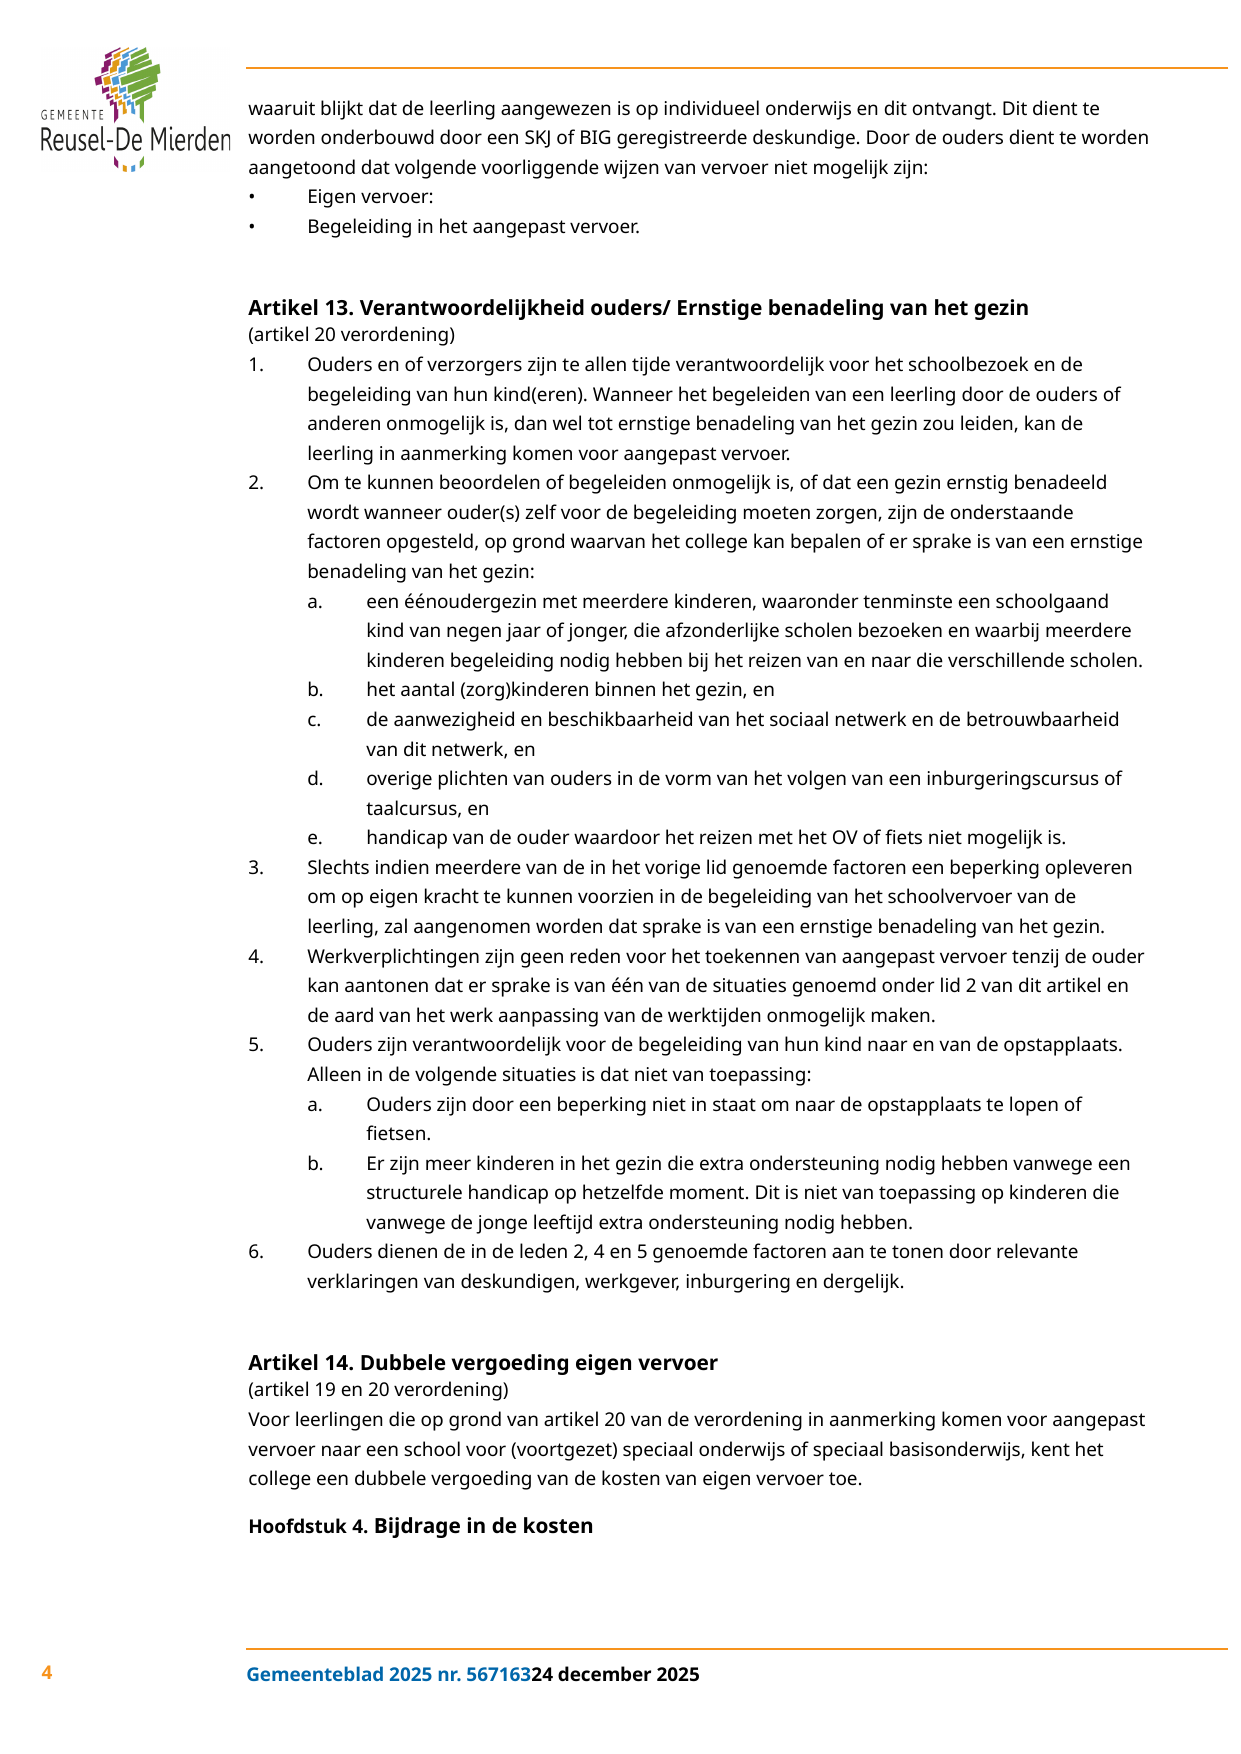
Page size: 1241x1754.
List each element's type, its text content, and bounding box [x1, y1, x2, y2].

list het aantal (zorg)kinderen binnen het gezin, en [307, 677, 1152, 702]
list Werkverplichtingen zijn geen reden voor het toekennen van aangepast vervoer tenzij de ouder kan aantonen dat er sprake is van één van de situaties genoemd onder lid 2 van dit artikel en de aard van het werk aanpassing van de werktijden onmogelijk maken. [248, 943, 1152, 1028]
list Begeleiding in het aangepast vervoer. [248, 213, 1152, 239]
list een éénoudergezin met meerdere kinderen, waaronder tenminste een schoolgaand kind van negen jaar of jonger, die afzonderlijke scholen bezoeken en waarbij meerdere kinderen begeleiding nodig hebben bij het reizen van en naar die verschillende scholen. [307, 588, 1152, 673]
list Ouders dienen de in de leden 2, 4 en 5 genoemde factoren aan te tonen door relevante verklaringen van deskundigen, werkgever, inburgering en dergelijk. [248, 1239, 1152, 1294]
text Voor leerlingen die op grond van artikel 20 van de verordening in aanmerking komen voor aangepast vervoer naar een school voor (voortgezet) speciaal onderwijs of speciaal basisonderwijs, kent het college een dubbele vergoeding van de kosten van eigen vervoer toe. [248, 1406, 1152, 1491]
list Ouders en of verzorgers zijn te allen tijde verantwoordelijk voor het schoolbezoek en de begeleiding van hun kind(eren). Wanneer het begeleiden van een leerling door de ouders of anderen onmogelijk is, dan wel tot ernstige benadeling van het gezin zou leiden, kan de leerling in aanmerking komen voor aangepast vervoer. [248, 351, 1152, 466]
text waaruit blijkt dat de leerling aangewezen is op individueel onderwijs en dit ontvangt. Dit dient te worden onderbouwd door een SKJ of BIG geregistreerde deskundige. Door de ouders dient te worden aangetoond dat volgende voorliggende wijzen van vervoer niet mogelijk zijn: [248, 95, 1152, 180]
text Artikel 13. Verantwoordelijkheid ouders/ Ernstige benadeling van het gezin [248, 293, 1152, 322]
list Eigen vervoer: [248, 183, 1152, 209]
text (artikel 19 en 20 verordening) [248, 1377, 1152, 1402]
list handicap van de ouder waardoor het reizen met het OV of fiets niet mogelijk is. [307, 824, 1152, 850]
text (artikel 20 verordening) [248, 322, 1152, 347]
text Hoofdstuk 4. Bijdrage in de kosten [248, 1511, 1152, 1539]
list Ouders zijn verantwoordelijk voor de begeleiding van hun kind naar en van de opstapplaats. Alleen in de volgende situaties is dat niet van toepassing: [248, 1032, 1152, 1087]
list de aanwezigheid en beschikbaarheid van het sociaal netwerk en de betrouwbaarheid van dit netwerk, en [307, 706, 1152, 761]
list overige plichten van ouders in de vorm van het volgen van een inburgeringscursus of taalcursus, en [307, 765, 1152, 821]
list Slechts indien meerdere van de in het vorige lid genoemde factoren een beperking opleveren om op eigen kracht te kunnen voorzien in de begeleiding van het schoolvervoer van de leerling, zal aangenomen worden dat sprake is van een ernstige benadeling van het gezin. [248, 854, 1152, 939]
text Artikel 14. Dubbele vergoeding eigen vervoer [248, 1348, 1152, 1377]
list Ouders zijn door een beperking niet in staat om naar de opstapplaats te lopen of fietsen. [307, 1091, 1152, 1146]
list Er zijn meer kinderen in het gezin die extra ondersteuning nodig hebben vanwege een structurele handicap op hetzelfde moment. Dit is niet van toepassing op kinderen die vanwege de jonge leeftijd extra ondersteuning nodig hebben. [307, 1150, 1152, 1235]
list Om te kunnen beoordelen of begeleiden onmogelijk is, of dat een gezin ernstig benadeeld wordt wanneer ouder(s) zelf voor de begeleiding moeten zorgen, zijn de onderstaande factoren opgesteld, op grond waarvan het college kan bepalen of er sprake is van een ernstige benadeling van het gezin: [248, 469, 1152, 584]
picture [41, 47, 231, 172]
